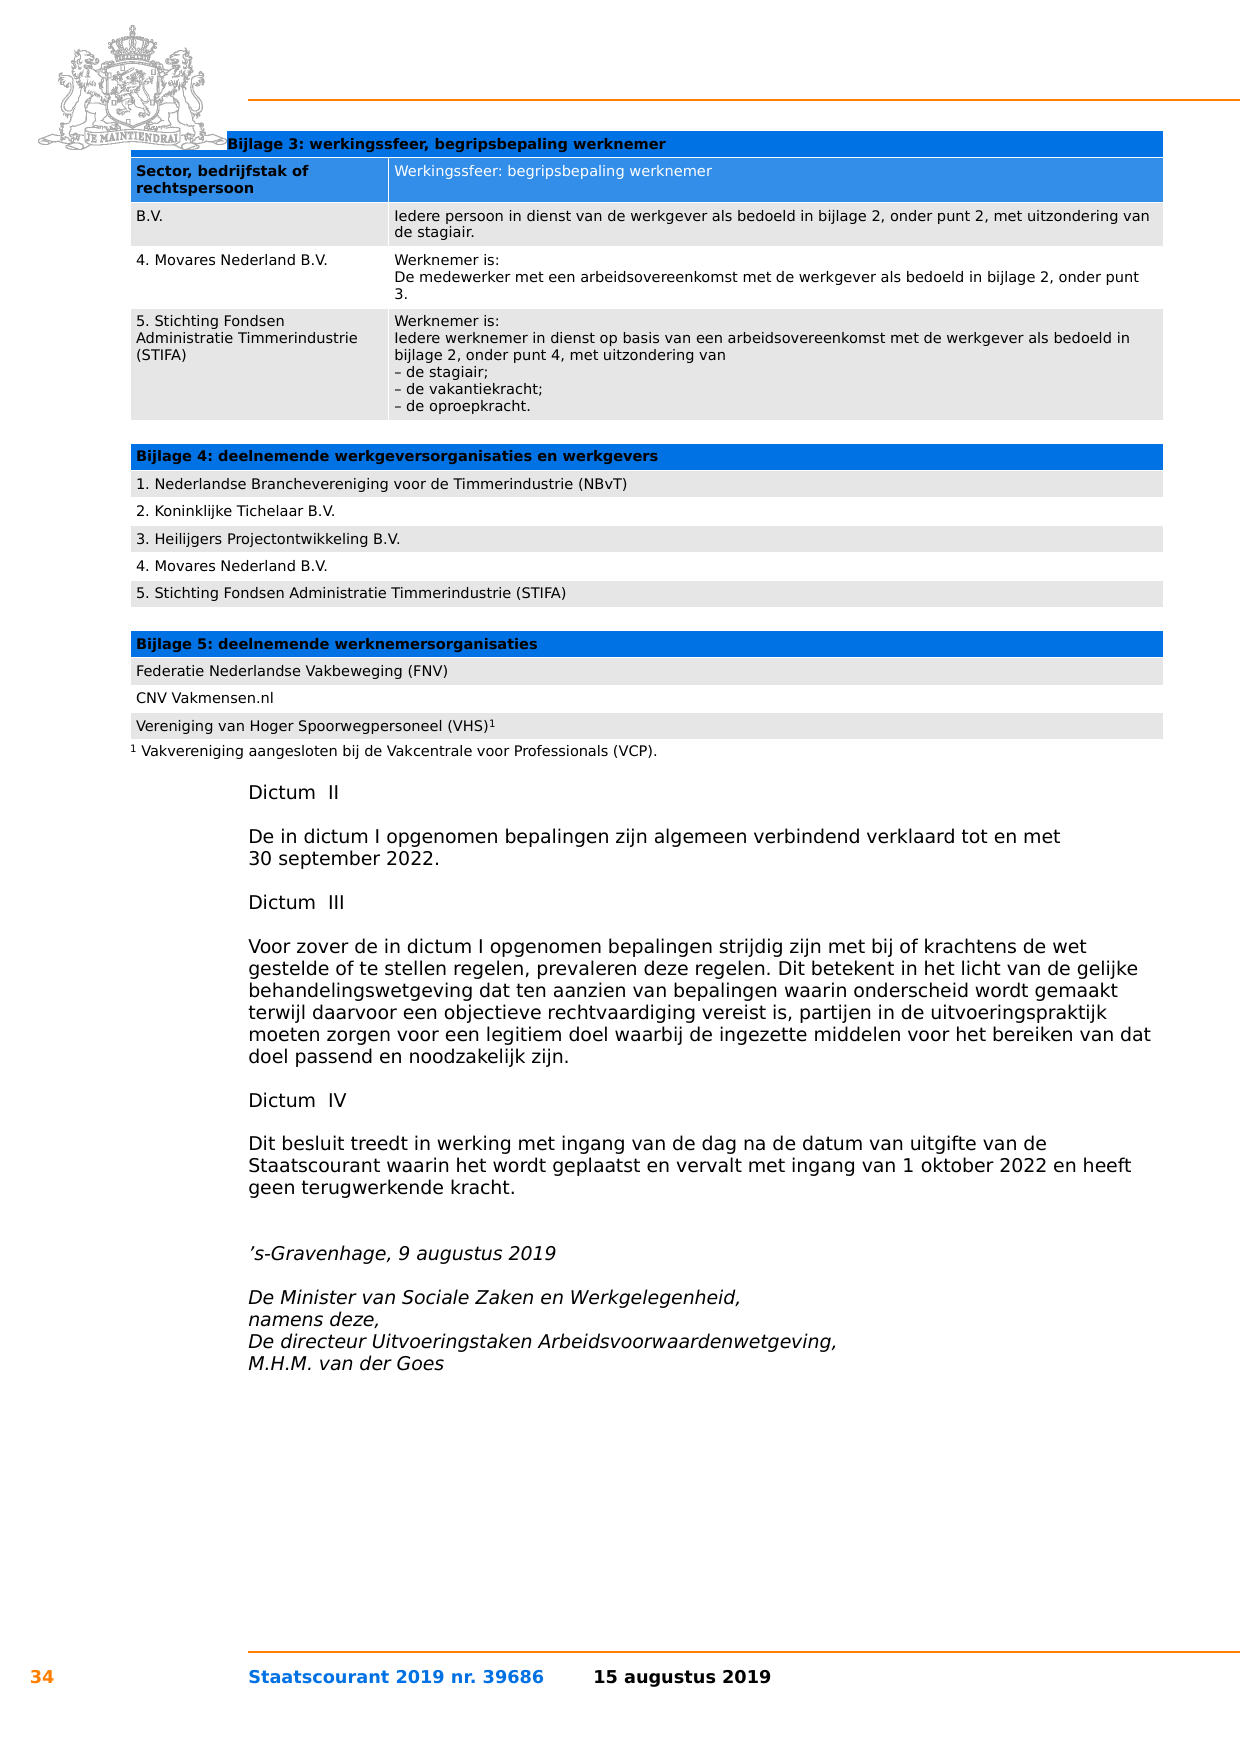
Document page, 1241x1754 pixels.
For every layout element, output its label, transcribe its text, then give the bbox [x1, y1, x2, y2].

table_cell 3. Heilijgers Projectontwikkeling B.V. [131, 526, 1163, 552]
table_cell Werknemer is: Iedere werknemer in dienst op basis van een arbeidsovereenkomst met de werkgever als bedoeld in bijlage 2, onder punt 4, met uitzondering van – de stagiair; – de vakantiekracht; – de oproepkracht. [389, 309, 1163, 420]
table_cell 4. Movares Nederland B.V. [131, 247, 388, 307]
table_cell 4. Movares Nederland B.V. [131, 553, 1163, 579]
table_header Bijlage 3: werkingssfeer, begripsbepaling werknemer [131, 131, 1163, 157]
text Dit besluit treedt in werking met ingang van de dag na de datum van uitgifte van de Staatscourant waarin het wordt geplaatst en vervalt met ingang van 1 oktober 2022 en heeft geen terugwerkende kracht. [248, 1133, 1163, 1199]
table_cell 1 Vakvereniging aangesloten bij de Vakcentrale voor Professionals (VCP). [130, 741, 1163, 760]
table_header Bijlage 5: deelnemende werknemersorganisaties [131, 631, 1163, 657]
text De Minister van Sociale Zaken en Werkgelegenheid, namens deze, De directeur Uitvoeringstaken Arbeidsvoorwaardenwetgeving, M.H.M. van der Goes [248, 1287, 1163, 1375]
text Dictum IV [248, 1089, 1163, 1111]
table_cell 1. Nederlandse Branchevereniging voor de Timmerindustrie (NBvT) [131, 471, 1163, 497]
table_cell CNV Vakmensen.nl [131, 686, 1163, 712]
table_cell B.V. [131, 203, 388, 246]
table_header Bijlage 4: deelnemende werkgeversorganisaties en werkgevers [131, 444, 1163, 470]
text ’s-Gravenhage, 9 augustus 2019 [248, 1243, 1163, 1265]
text Dictum III [248, 892, 1163, 914]
table_cell Vereniging van Hoger Spoorwegpersoneel (VHS)1 [131, 713, 1163, 739]
table_cell 5. Stichting Fondsen Administratie Timmerindustrie (STIFA) [131, 581, 1163, 607]
table_cell Iedere persoon in dienst van de werkgever als bedoeld in bijlage 2, onder punt 2, met uitzondering van de stagiair. [389, 203, 1163, 246]
table_cell Werkingssfeer: begripsbepaling werknemer [389, 158, 1163, 202]
text De in dictum I opgenomen bepalingen zijn algemeen verbindend verklaard tot en met 30 september 2022. [248, 826, 1163, 870]
table_cell 2. Koninklijke Tichelaar B.V. [131, 499, 1163, 525]
text Dictum II [248, 782, 1163, 804]
table_cell Federatie Nederlandse Vakbeweging (FNV) [131, 658, 1163, 685]
table_cell Sector, bedrijfstak of rechtspersoon [131, 158, 388, 202]
table_cell 5. Stichting Fondsen Administratie Timmerindustrie (STIFA) [131, 309, 388, 420]
picture [38, 25, 227, 150]
table_cell Werknemer is: De medewerker met een arbeidsovereenkomst met de werkgever als bedoeld in bijlage 2, onder punt 3. [389, 247, 1163, 307]
text Voor zover de in dictum I opgenomen bepalingen strijdig zijn met bij of krachtens de wet gestelde of te stellen regelen, prevaleren deze regelen. Dit betekent in het licht van de gelijke behandelingswetgeving dat ten aanzien van bepalingen waarin onderscheid wordt gemaakt terwijl daarvoor een objectieve rechtvaardiging vereist is, partijen in de uitvoeringspraktijk moeten zorgen voor een legitiem doel waarbij de ingezette middelen voor het bereiken van dat doel passend en noodzakelijk zijn. [248, 936, 1163, 1068]
